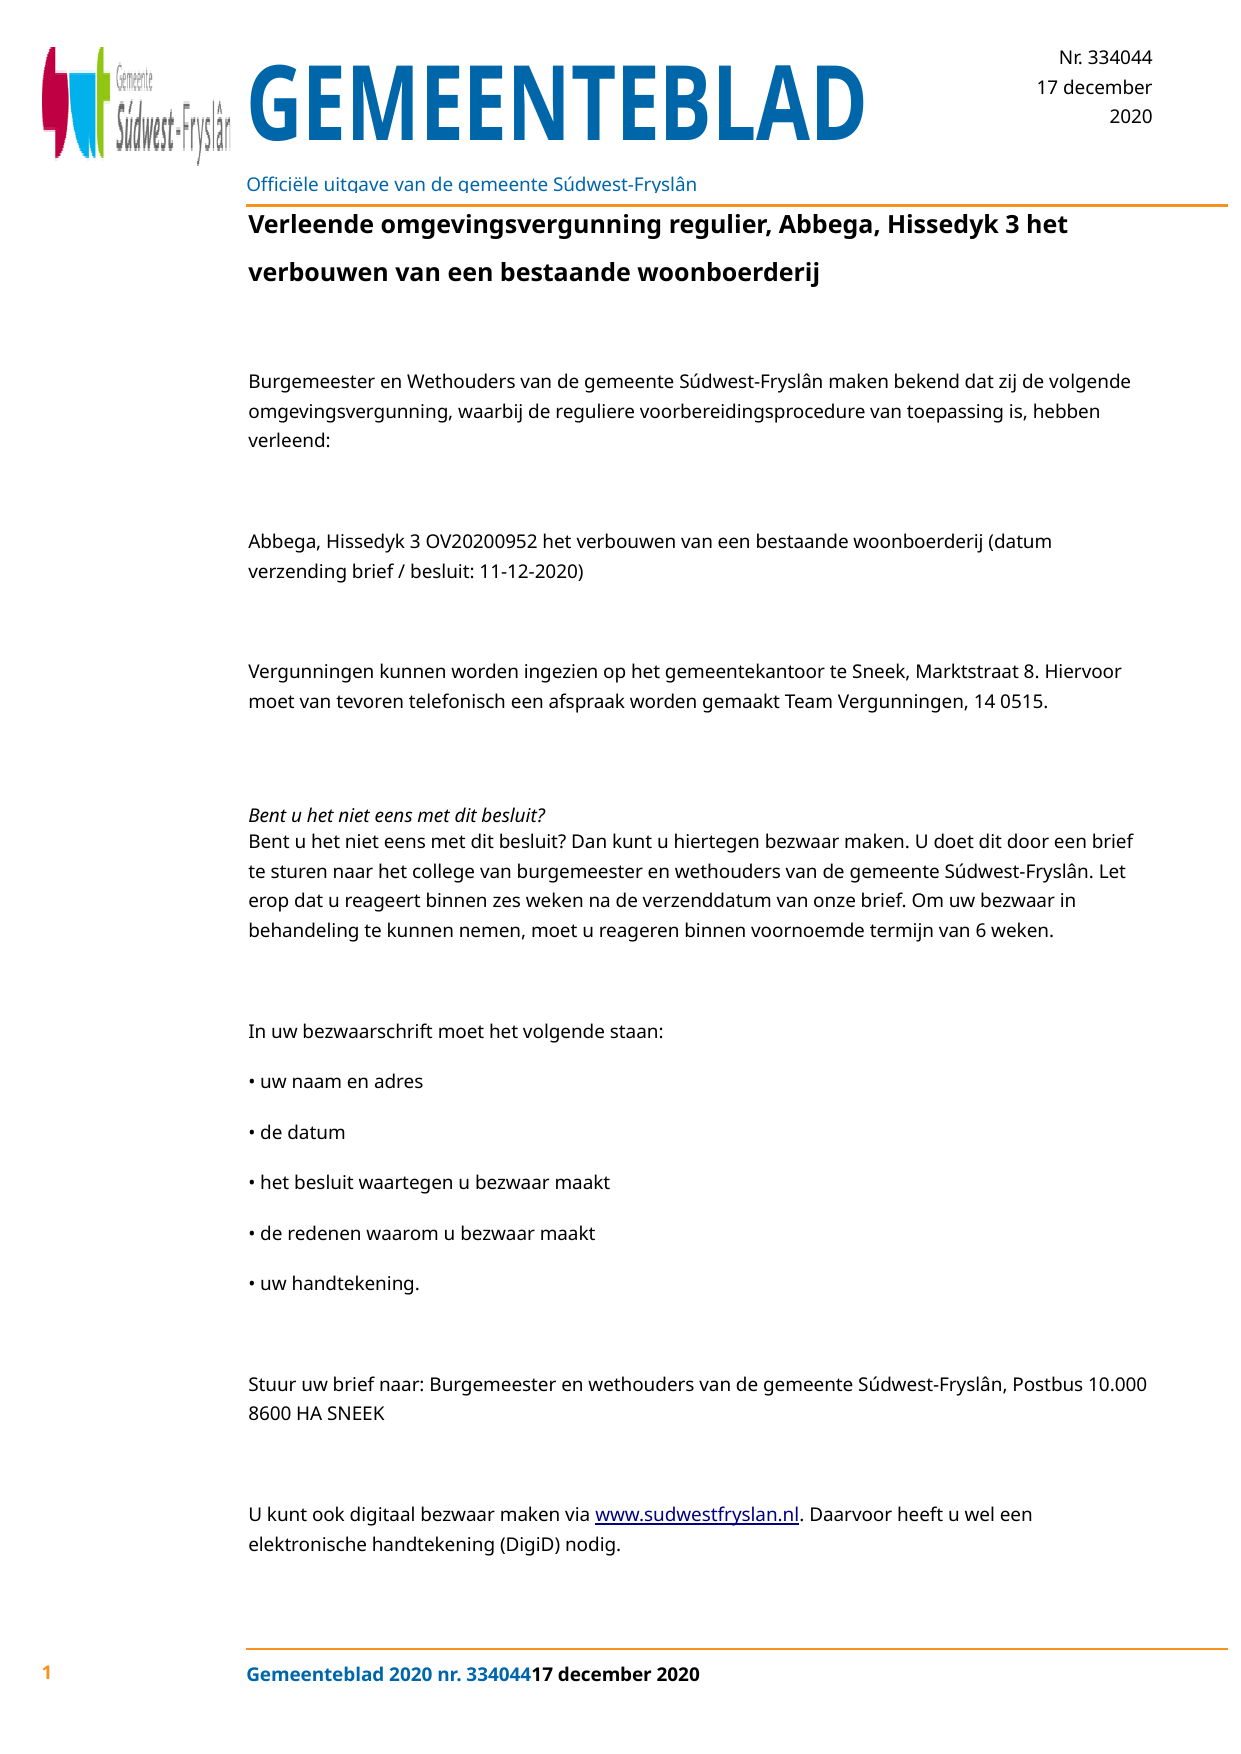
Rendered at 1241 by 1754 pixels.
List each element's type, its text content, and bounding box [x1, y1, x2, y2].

text Vergunningen kunnen worden ingezien op het gemeentekantoor te Sneek, Marktstraat 8. Hiervoor moet van tevoren telefonisch een afspraak worden gemaakt Team Vergunningen, 14 0515. [248, 659, 1152, 714]
text Abbega, Hissedyk 3 OV20200952 het verbouwen van een bestaande woonboerderij (datum verzending brief / besluit: 11-12-2020) [248, 528, 1152, 584]
text U kunt ook digitaal bezwaar maken via www.sudwestfryslan.nl. Daarvoor heeft u wel een elektronische handtekening (DigiD) nodig. [248, 1501, 1152, 1557]
text Bent u het niet eens met dit besluit? Dan kunt u hiertegen bezwaar maken. U doet dit door een brief te sturen naar het college van burgemeester en wethouders van de gemeente Súdwest-Fryslân. Let erop dat u reageert binnen zes weken na de verzenddatum van onze brief. Om uw bezwaar in behandeling te kunnen nemen, moet u reageren binnen voornoemde termijn van 6 weken. [248, 828, 1152, 943]
text Stuur uw brief naar: Burgemeester en wethouders van de gemeente Súdwest-Fryslân, Postbus 10.000 8600 HA SNEEK [248, 1371, 1152, 1426]
text In uw bezwaarschrift moet het volgende staan: [248, 1018, 1152, 1044]
picture [41, 47, 231, 172]
text • de datum [248, 1119, 1152, 1144]
text • de redenen waarom u bezwaar maakt [248, 1220, 1152, 1245]
text • uw handtekening. [248, 1270, 1152, 1296]
text • uw naam en adres [248, 1068, 1152, 1094]
text • het besluit waartegen u bezwaar maakt [248, 1169, 1152, 1195]
text Bent u het niet eens met dit besluit? [248, 803, 1152, 828]
text Verleende omgevingsvergunning regulier, Abbega, Hissedyk 3 het verbouwen van een bestaande woonboerderij [248, 207, 1152, 288]
text Burgemeester en Wethouders van de gemeente Súdwest-Fryslân maken bekend dat zij de volgende omgevingsvergunning, waarbij de reguliere voorbereidingsprocedure van toepassing is, hebben verleend: [248, 368, 1152, 453]
